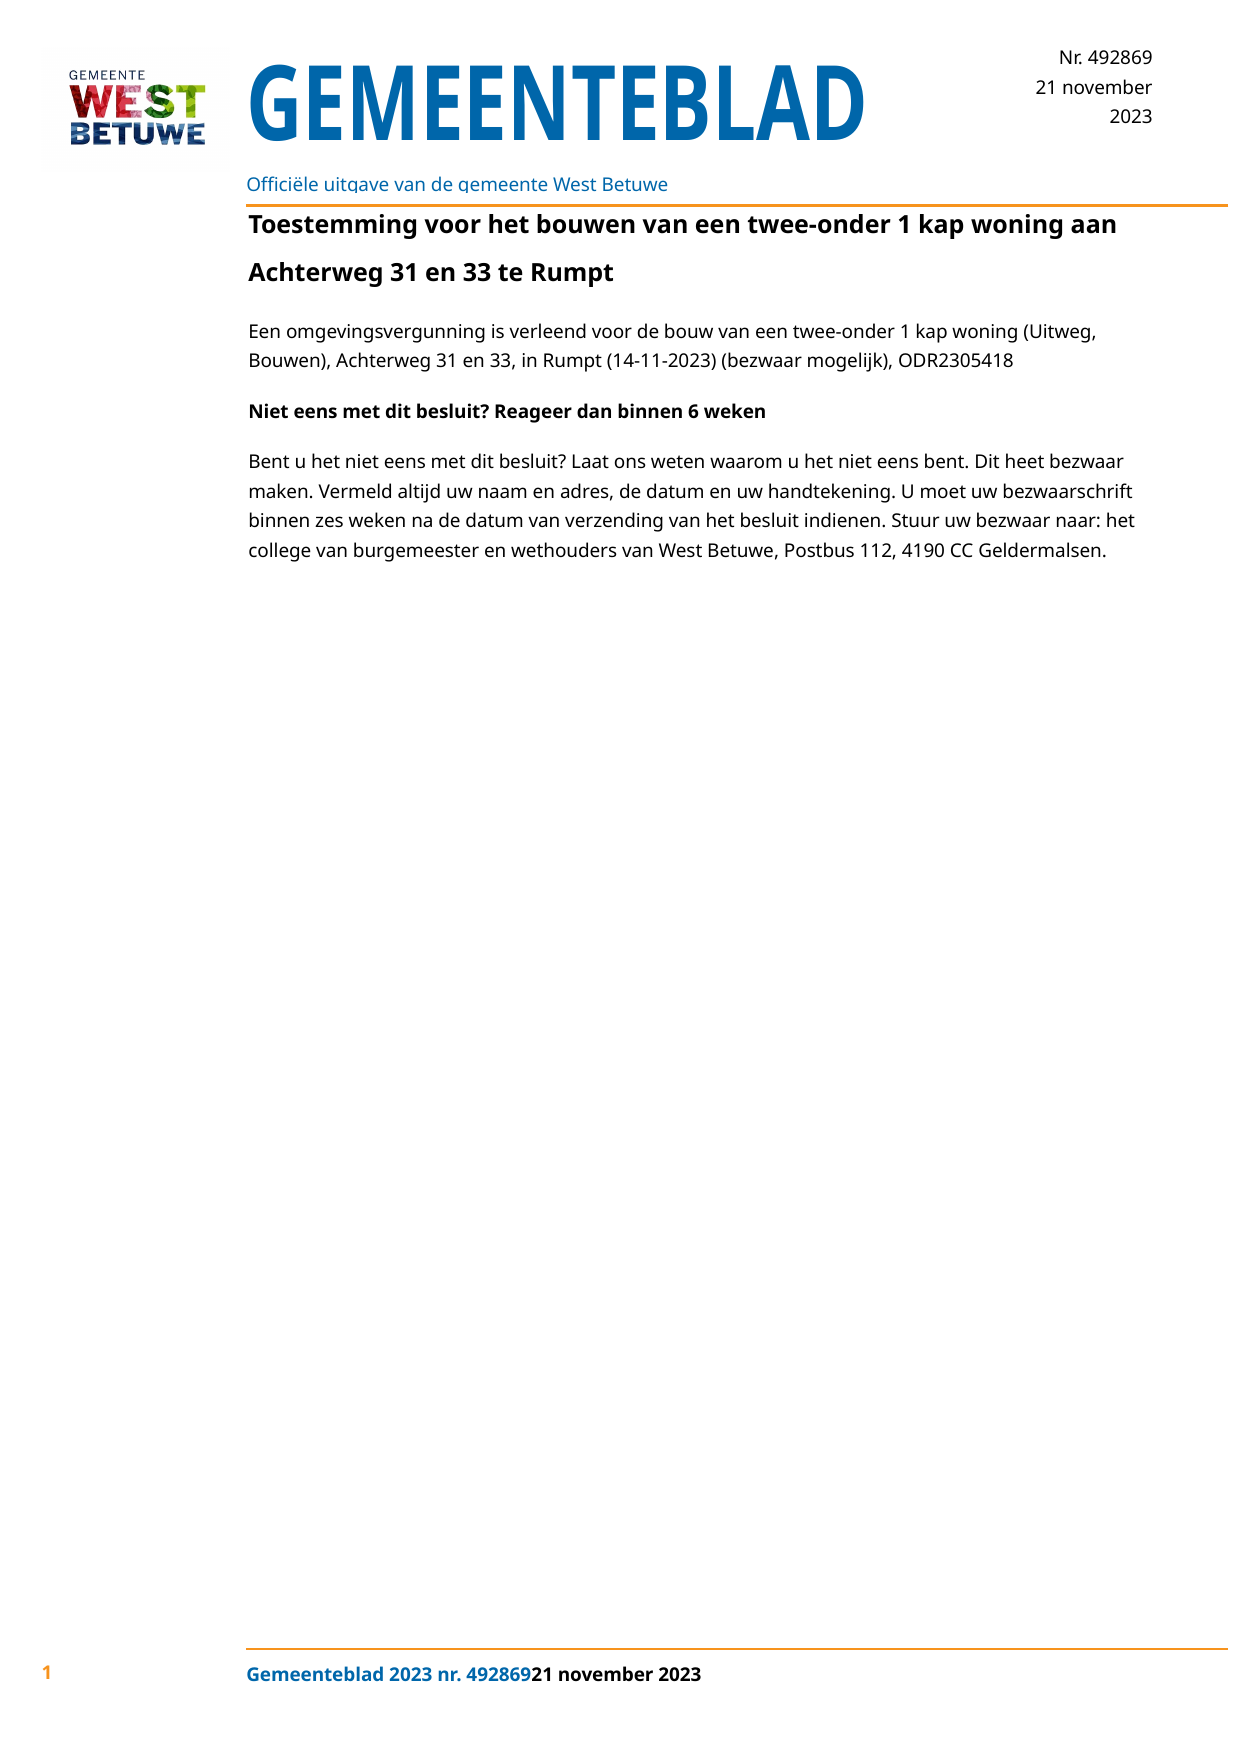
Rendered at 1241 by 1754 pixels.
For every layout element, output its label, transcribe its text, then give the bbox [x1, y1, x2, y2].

text Toestemming voor het bouwen van een twee-onder 1 kap woning aan Achterweg 31 en 33 te Rumpt [248, 207, 1152, 288]
picture [41, 47, 231, 172]
text Bent u het niet eens met dit besluit? Laat ons weten waarom u het niet eens bent. Dit heet bezwaar maken. Vermeld altijd uw naam en adres, de datum en uw handtekening. U moet uw bezwaarschrift binnen zes weken na de datum van verzending van het besluit indienen. Stuur uw bezwaar naar: het college van burgemeester en wethouders van West Betuwe, Postbus 112, 4190 CC Geldermalsen. [248, 448, 1152, 563]
text Niet eens met dit besluit? Reageer dan binnen 6 weken [248, 398, 1152, 424]
text Een omgevingsvergunning is verleend voor de bouw van een twee-onder 1 kap woning (Uitweg, Bouwen), Achterweg 31 en 33, in Rumpt (14-11-2023) (bezwaar mogelijk), ODR2305418 [248, 318, 1152, 373]
